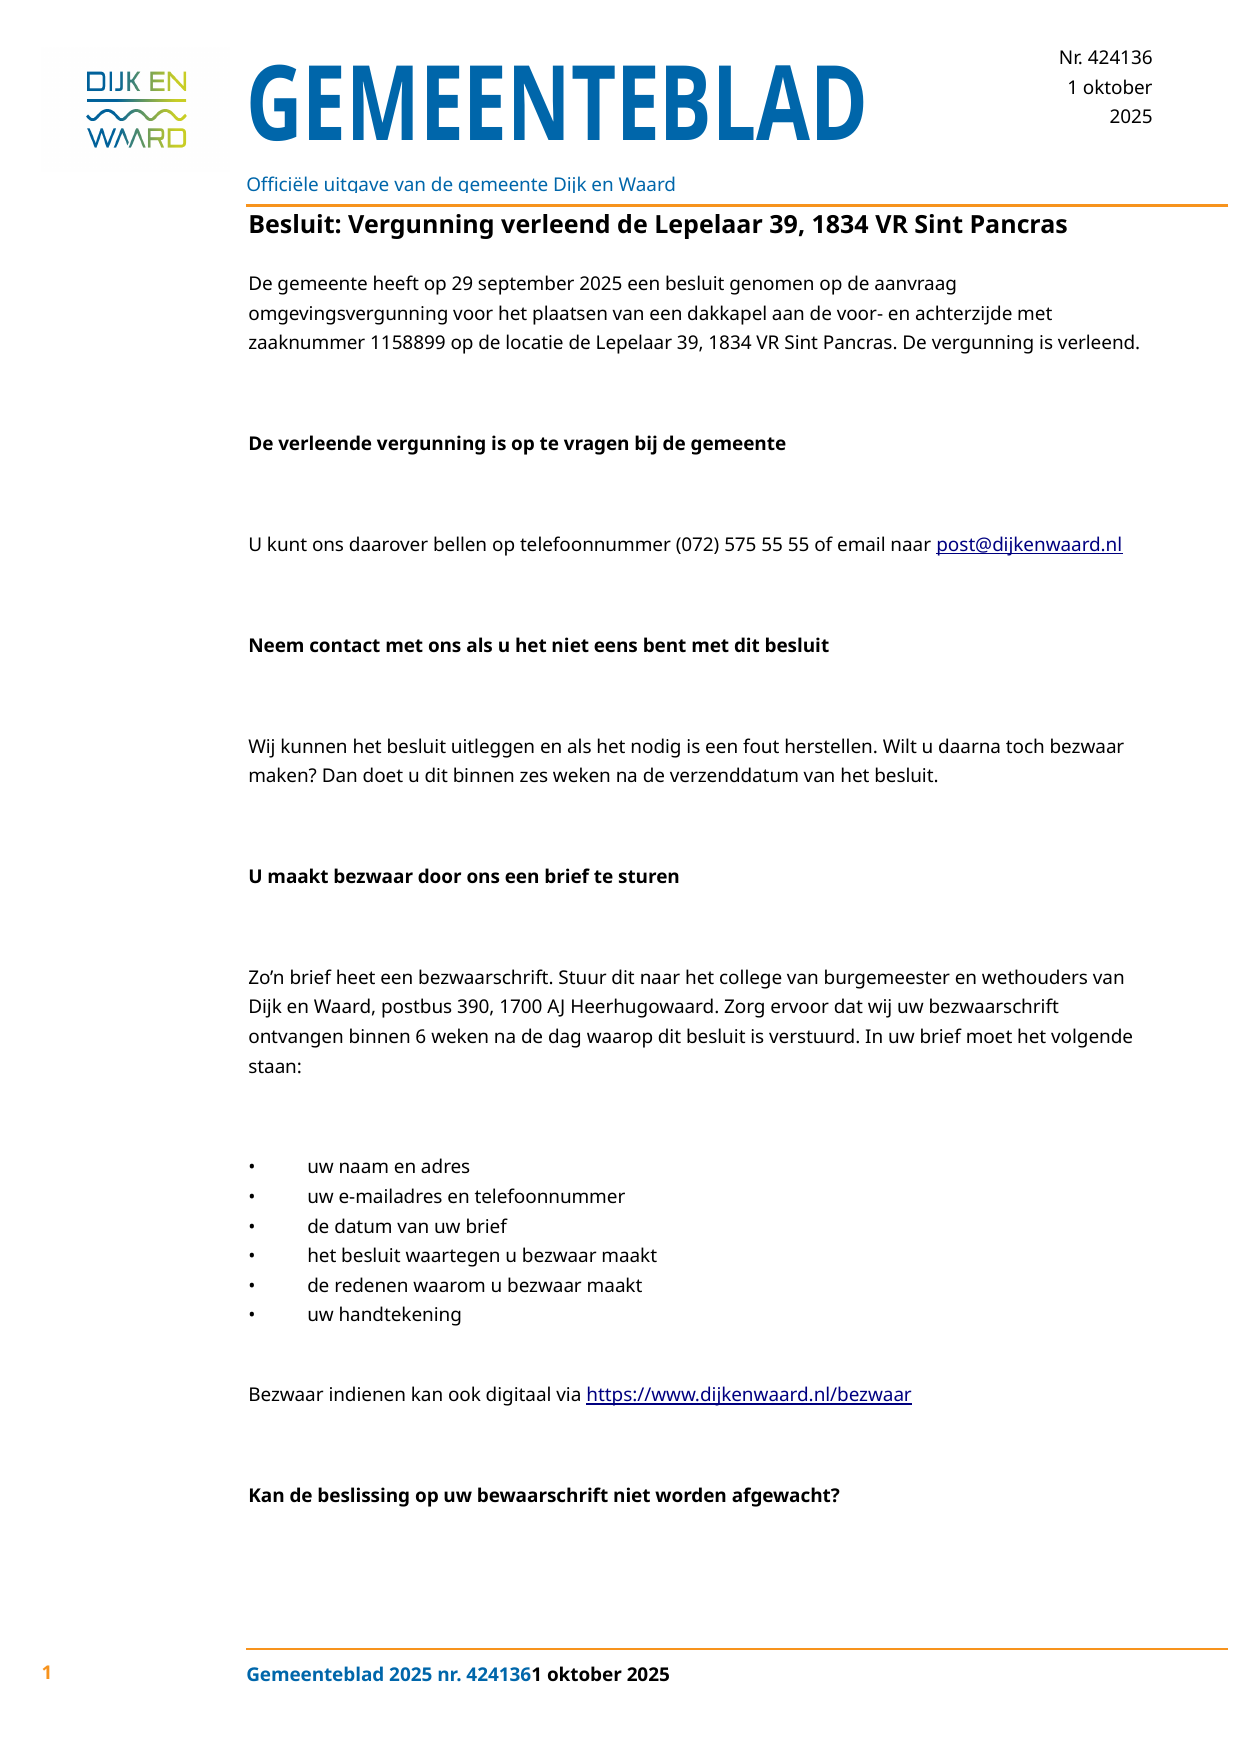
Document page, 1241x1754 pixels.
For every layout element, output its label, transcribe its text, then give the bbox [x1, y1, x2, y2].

text Neem contact met ons als u het niet eens bent met dit besluit [248, 632, 1152, 658]
text Wij kunnen het besluit uitleggen en als het nodig is een fout herstellen. Wilt u daarna toch bezwaar maken? Dan doet u dit binnen zes weken na de verzenddatum van het besluit. [248, 733, 1152, 788]
text Zo’n brief heet een bezwaarschrift. Stuur dit naar het college van burgemeester en wethouders van Dijk en Waard, postbus 390, 1700 AJ Heerhugowaard. Zorg ervoor dat wij uw bezwaarschrift ontvangen binnen 6 weken na de dag waarop dit besluit is verstuurd. In uw brief moet het volgende staan: [248, 964, 1152, 1078]
text De verleende vergunning is op te vragen bij de gemeente [248, 430, 1152, 456]
text U maakt bezwaar door ons een brief te sturen [248, 863, 1152, 889]
list de redenen waarom u bezwaar maakt [248, 1272, 1152, 1298]
text De gemeente heeft op 29 september 2025 een besluit genomen op de aanvraag omgevingsvergunning voor het plaatsen van een dakkapel aan de voor- en achterzijde met zaaknummer 1158899 op de locatie de Lepelaar 39, 1834 VR Sint Pancras. De vergunning is verleend. [248, 270, 1152, 355]
text Kan de beslissing op uw bewaarschrift niet worden afgewacht? [248, 1482, 1152, 1508]
picture [41, 47, 231, 172]
list uw e-mailadres en telefoonnummer [248, 1183, 1152, 1209]
text Besluit: Vergunning verleend de Lepelaar 39, 1834 VR Sint Pancras [248, 207, 1152, 241]
list de datum van uw brief [248, 1213, 1152, 1238]
text U kunt ons daarover bellen op telefoonnummer (072) 575 55 55 of email naar post@dijkenwaard.nl [248, 531, 1152, 557]
list het besluit waartegen u bezwaar maakt [248, 1242, 1152, 1268]
text Bezwaar indienen kan ook digitaal via https://www.dijkenwaard.nl/bezwaar [248, 1382, 1152, 1407]
list uw handtekening [248, 1302, 1152, 1327]
list uw naam en adres [248, 1154, 1152, 1179]
